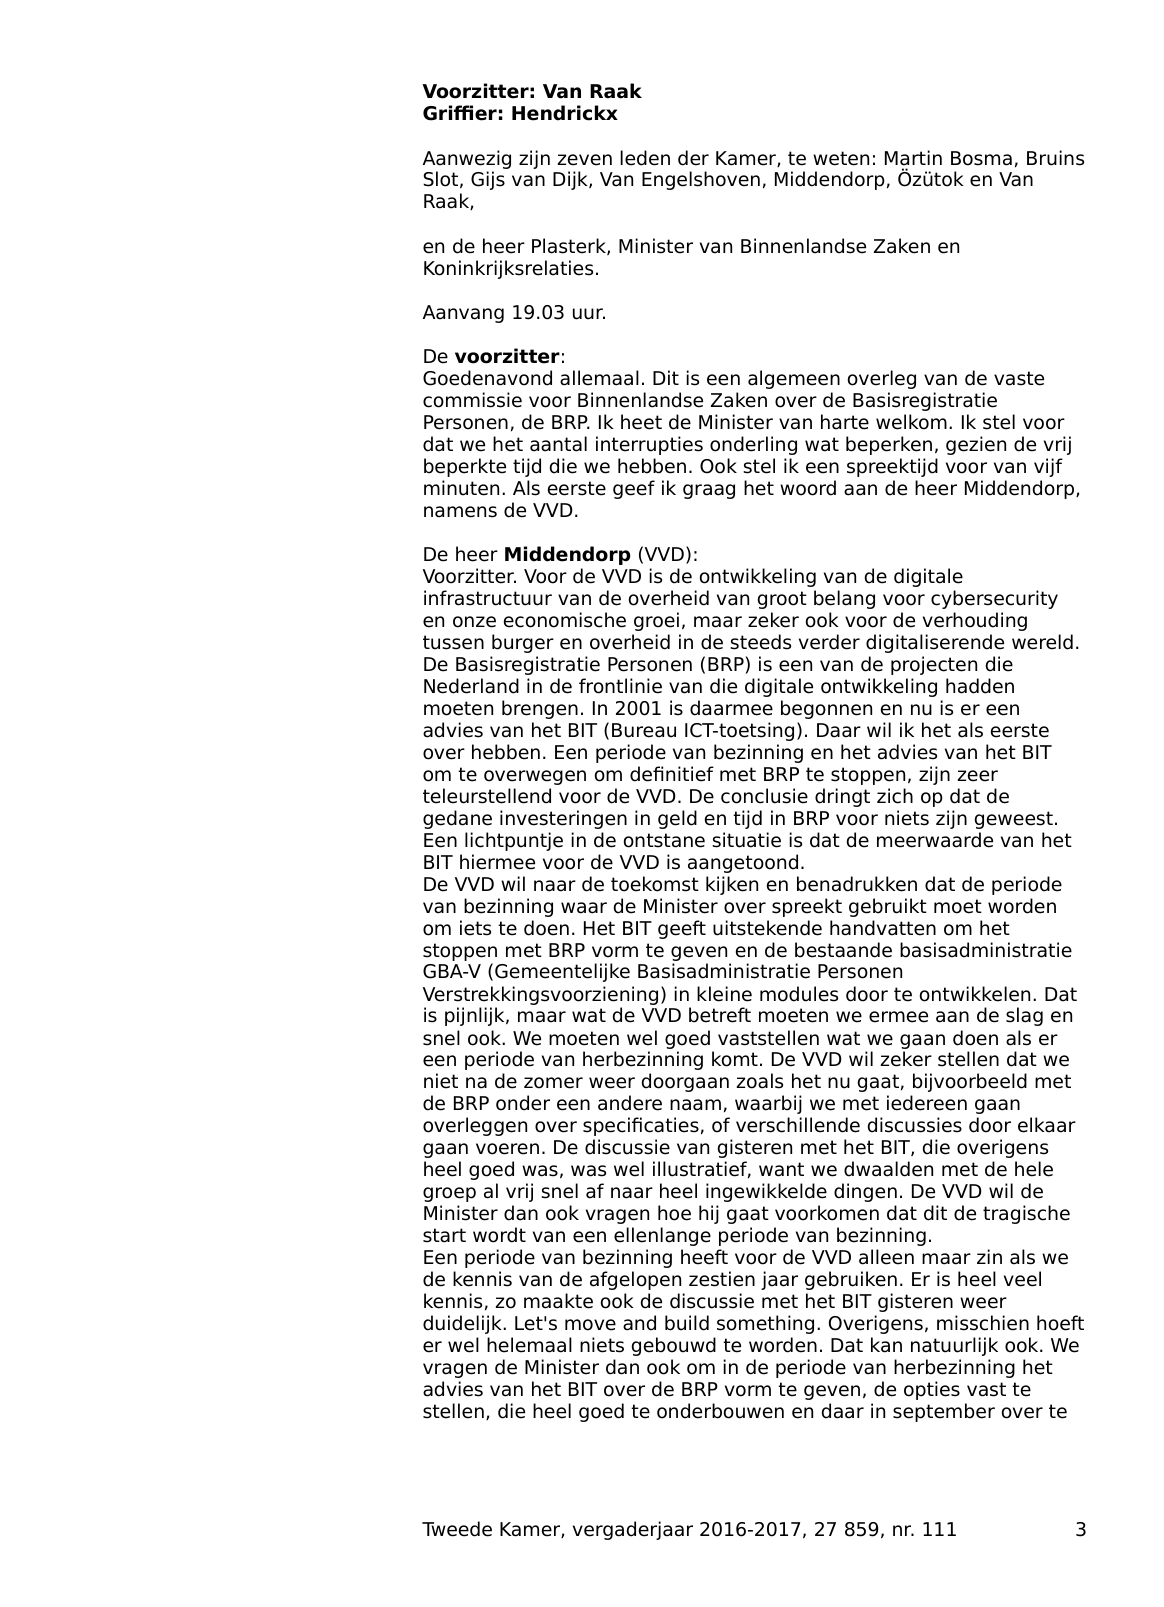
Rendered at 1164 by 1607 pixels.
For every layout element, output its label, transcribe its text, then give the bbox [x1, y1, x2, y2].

text en de heer Plasterk, Minister van Binnenlandse Zaken en Koninkrijksrelaties. [422, 236, 1087, 279]
text Voorzitter: Van Raak [422, 81, 1087, 103]
text De voorzitter: [422, 346, 1087, 368]
text Aanwezig zijn zeven leden der Kamer, te weten: Martin Bosma, Bruins Slot, Gijs van Dijk, Van Engelshoven, Middendorp, Özütok en Van Raak, [422, 147, 1087, 213]
text De heer Middendorp (VVD): [422, 544, 1087, 566]
text Griffier: Hendrickx [422, 103, 1087, 125]
text Goedenavond allemaal. Dit is een algemeen overleg van de vaste commissie voor Binnenlandse Zaken over de Basisregistratie Personen, de BRP. Ik heet de Minister van harte welkom. Ik stel voor dat we het aantal interrupties onderling wat beperken, gezien de vrij beperkte tijd die we hebben. Ook stel ik een spreektijd voor van vijf minuten. Als eerste geef ik graag het woord aan de heer Middendorp, namens de VVD. [422, 368, 1087, 522]
text Voorzitter. Voor de VVD is de ontwikkeling van de digitale infrastructuur van de overheid van groot belang voor cybersecurity en onze economische groei, maar zeker ook voor de verhouding tussen burger en overheid in de steeds verder digitaliserende wereld. De Basisregistratie Personen (BRP) is een van de projecten die Nederland in de frontlinie van die digitale ontwikkeling hadden moeten brengen. In 2001 is daarmee begonnen en nu is er een advies van het BIT (Bureau ICT-toetsing). Daar wil ik het als eerste over hebben. Een periode van bezinning en het advies van het BIT om te overwegen om definitief met BRP te stoppen, zijn zeer teleurstellend voor de VVD. De conclusie dringt zich op dat de gedane investeringen in geld en tijd in BRP voor niets zijn geweest. Een lichtpuntje in de ontstane situatie is dat de meerwaarde van het BIT hiermee voor de VVD is aangetoond. [422, 566, 1087, 873]
text Aanvang 19.03 uur. [422, 302, 1087, 324]
text De VVD wil naar de toekomst kijken en benadrukken dat de periode van bezinning waar de Minister over spreekt gebruikt moet worden om iets te doen. Het BIT geeft uitstekende handvatten om het stoppen met BRP vorm te geven en de bestaande basisadministratie GBA-V (Gemeentelijke Basisadministratie Personen Verstrekkingsvoorziening) in kleine modules door te ontwikkelen. Dat is pijnlijk, maar wat de VVD betreft moeten we ermee aan de slag en snel ook. We moeten wel goed vaststellen wat we gaan doen als er een periode van herbezinning komt. De VVD wil zeker stellen dat we niet na de zomer weer doorgaan zoals het nu gaat, bijvoorbeeld met de BRP onder een andere naam, waarbij we met iedereen gaan overleggen over specificaties, of verschillende discussies door elkaar gaan voeren. De discussie van gisteren met het BIT, die overigens heel goed was, was wel illustratief, want we dwaalden met de hele groep al vrij snel af naar heel ingewikkelde dingen. De VVD wil de Minister dan ook vragen hoe hij gaat voorkomen dat dit de tragische start wordt van een ellenlange periode van bezinning. [422, 873, 1087, 1247]
text Een periode van bezinning heeft voor de VVD alleen maar zin als we de kennis van de afgelopen zestien jaar gebruiken. Er is heel veel kennis, zo maakte ook de discussie met het BIT gisteren weer duidelijk. Let's move and build something. Overigens, misschien hoeft er wel helemaal niets gebouwd te worden. Dat kan natuurlijk ook. We vragen de Minister dan ook om in de periode van herbezinning het advies van het BIT over de BRP vorm te geven, de opties vast te stellen, die heel goed te onderbouwen en daar in september over te [422, 1247, 1087, 1423]
